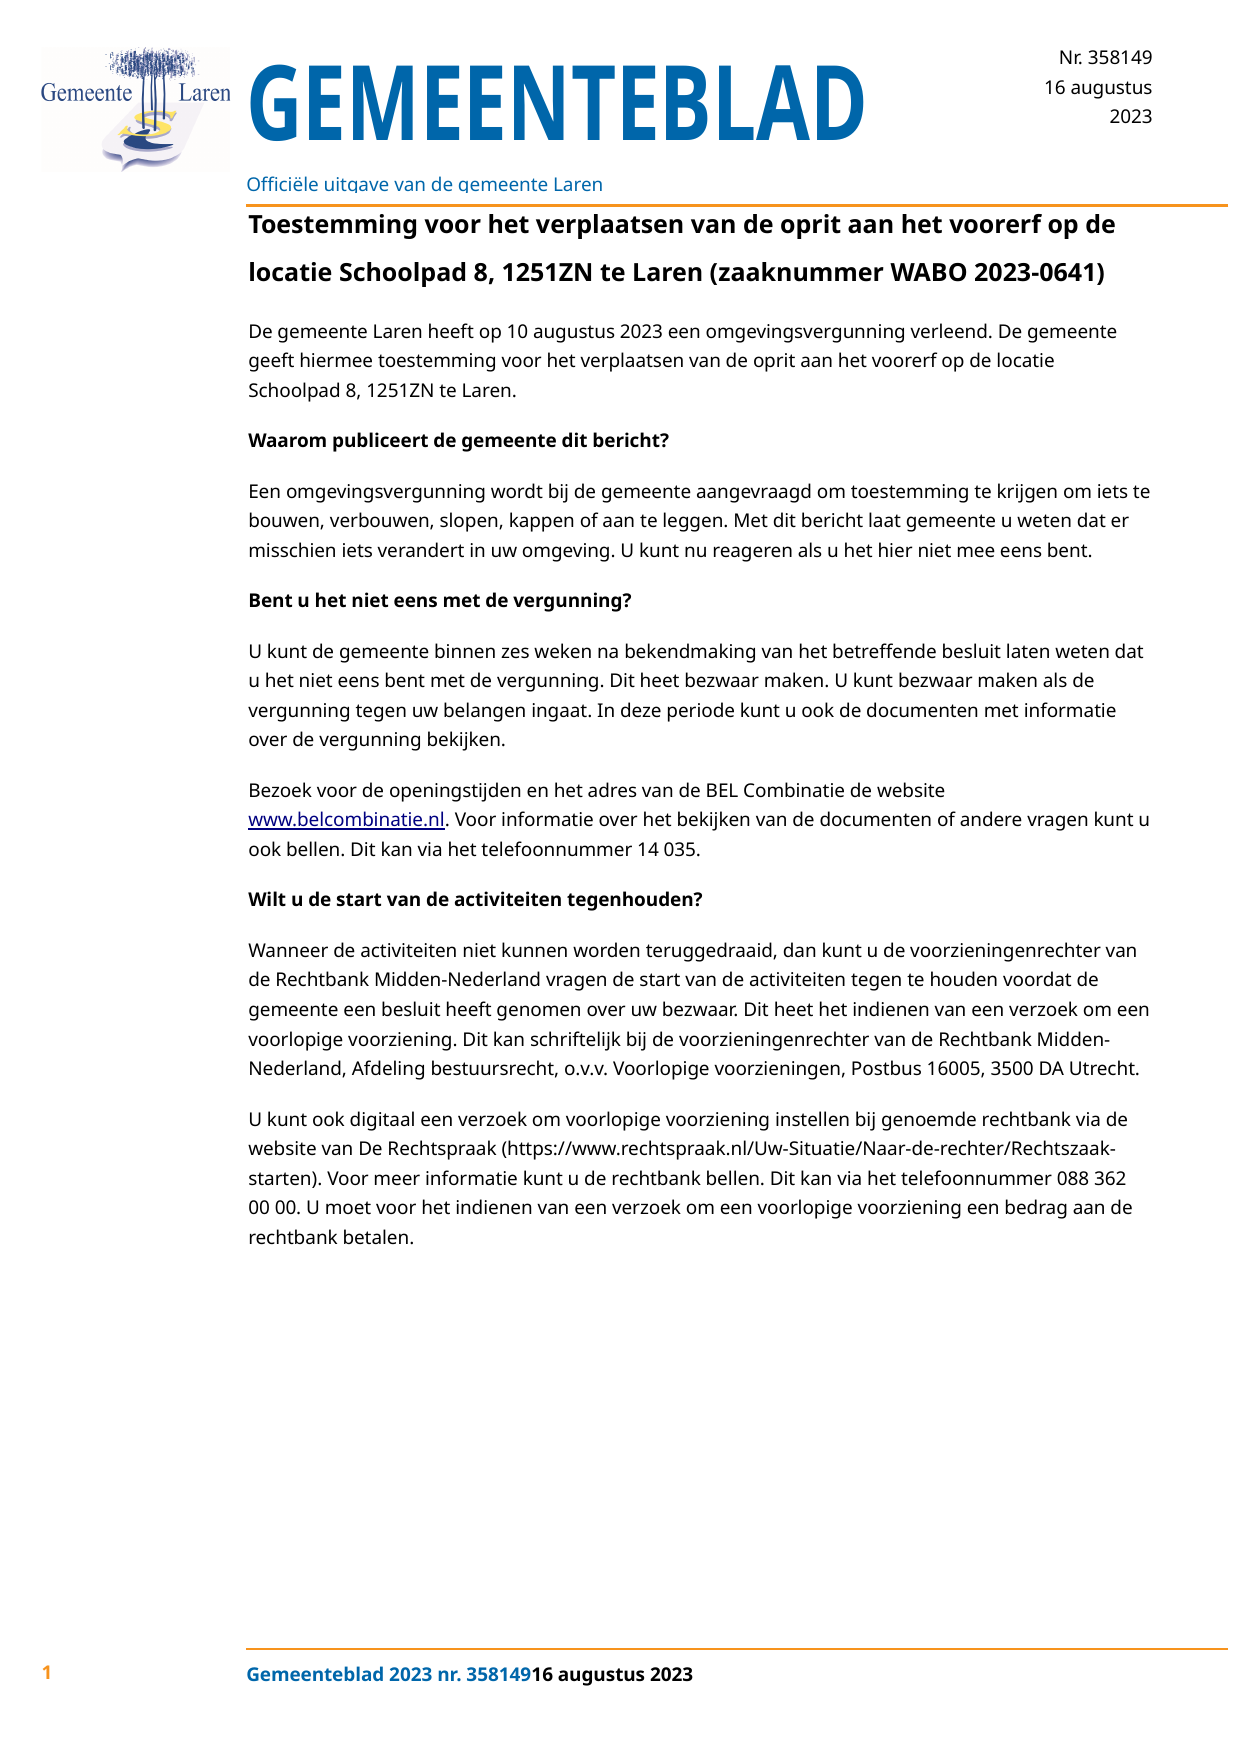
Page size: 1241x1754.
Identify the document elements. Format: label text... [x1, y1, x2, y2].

text Wanneer de activiteiten niet kunnen worden teruggedraaid, dan kunt u de voorzieningenrechter van de Rechtbank Midden-Nederland vragen de start van de activiteiten tegen te houden voordat de gemeente een besluit heeft genomen over uw bezwaar. Dit heet het indienen van een verzoek om een voorlopige voorziening. Dit kan schriftelijk bij de voorzieningenrechter van de Rechtbank Midden-Nederland, Afdeling bestuursrecht, o.v.v. Voorlopige voorzieningen, Postbus 16005, 3500 DA Utrecht. [248, 937, 1152, 1081]
text Waarom publiceert de gemeente dit bericht? [248, 427, 1152, 453]
text Bezoek voor de openingstijden en het adres van de BEL Combinatie de website www.belcombinatie.nl. Voor informatie over het bekijken van de documenten of andere vragen kunt u ook bellen. Dit kan via het telefoonnummer 14 035. [248, 777, 1152, 862]
text Bent u het niet eens met de vergunning? [248, 587, 1152, 613]
text Een omgevingsvergunning wordt bij de gemeente aangevraagd om toestemming te krijgen om iets te bouwen, verbouwen, slopen, kappen of aan te leggen. Met dit bericht laat gemeente u weten dat er misschien iets verandert in uw omgeving. U kunt nu reageren als u het hier niet mee eens bent. [248, 478, 1152, 563]
text U kunt ook digitaal een verzoek om voorlopige voorziening instellen bij genoemde rechtbank via de website van De Rechtspraak (https://www.rechtspraak.nl/Uw-Situatie/Naar-de-rechter/Rechtszaak-starten). Voor meer informatie kunt u de rechtbank bellen. Dit kan via het telefoonnummer 088 362 00 00. U moet voor het indienen van een verzoek om een voorlopige voorziening een bedrag aan de rechtbank betalen. [248, 1106, 1152, 1250]
text Toestemming voor het verplaatsen van de oprit aan het voorerf op de locatie Schoolpad 8, 1251ZN te Laren (zaaknummer WABO 2023-0641) [248, 207, 1152, 288]
text Wilt u de start van de activiteiten tegenhouden? [248, 887, 1152, 912]
text De gemeente Laren heeft op 10 augustus 2023 een omgevingsvergunning verleend. De gemeente geeft hiermee toestemming voor het verplaatsen van de oprit aan het voorerf op de locatie Schoolpad 8, 1251ZN te Laren. [248, 318, 1152, 403]
picture [41, 47, 231, 172]
text U kunt de gemeente binnen zes weken na bekendmaking van het betreffende besluit laten weten dat u het niet eens bent met de vergunning. Dit heet bezwaar maken. U kunt bezwaar maken als de vergunning tegen uw belangen ingaat. In deze periode kunt u ook de documenten met informatie over de vergunning bekijken. [248, 638, 1152, 752]
